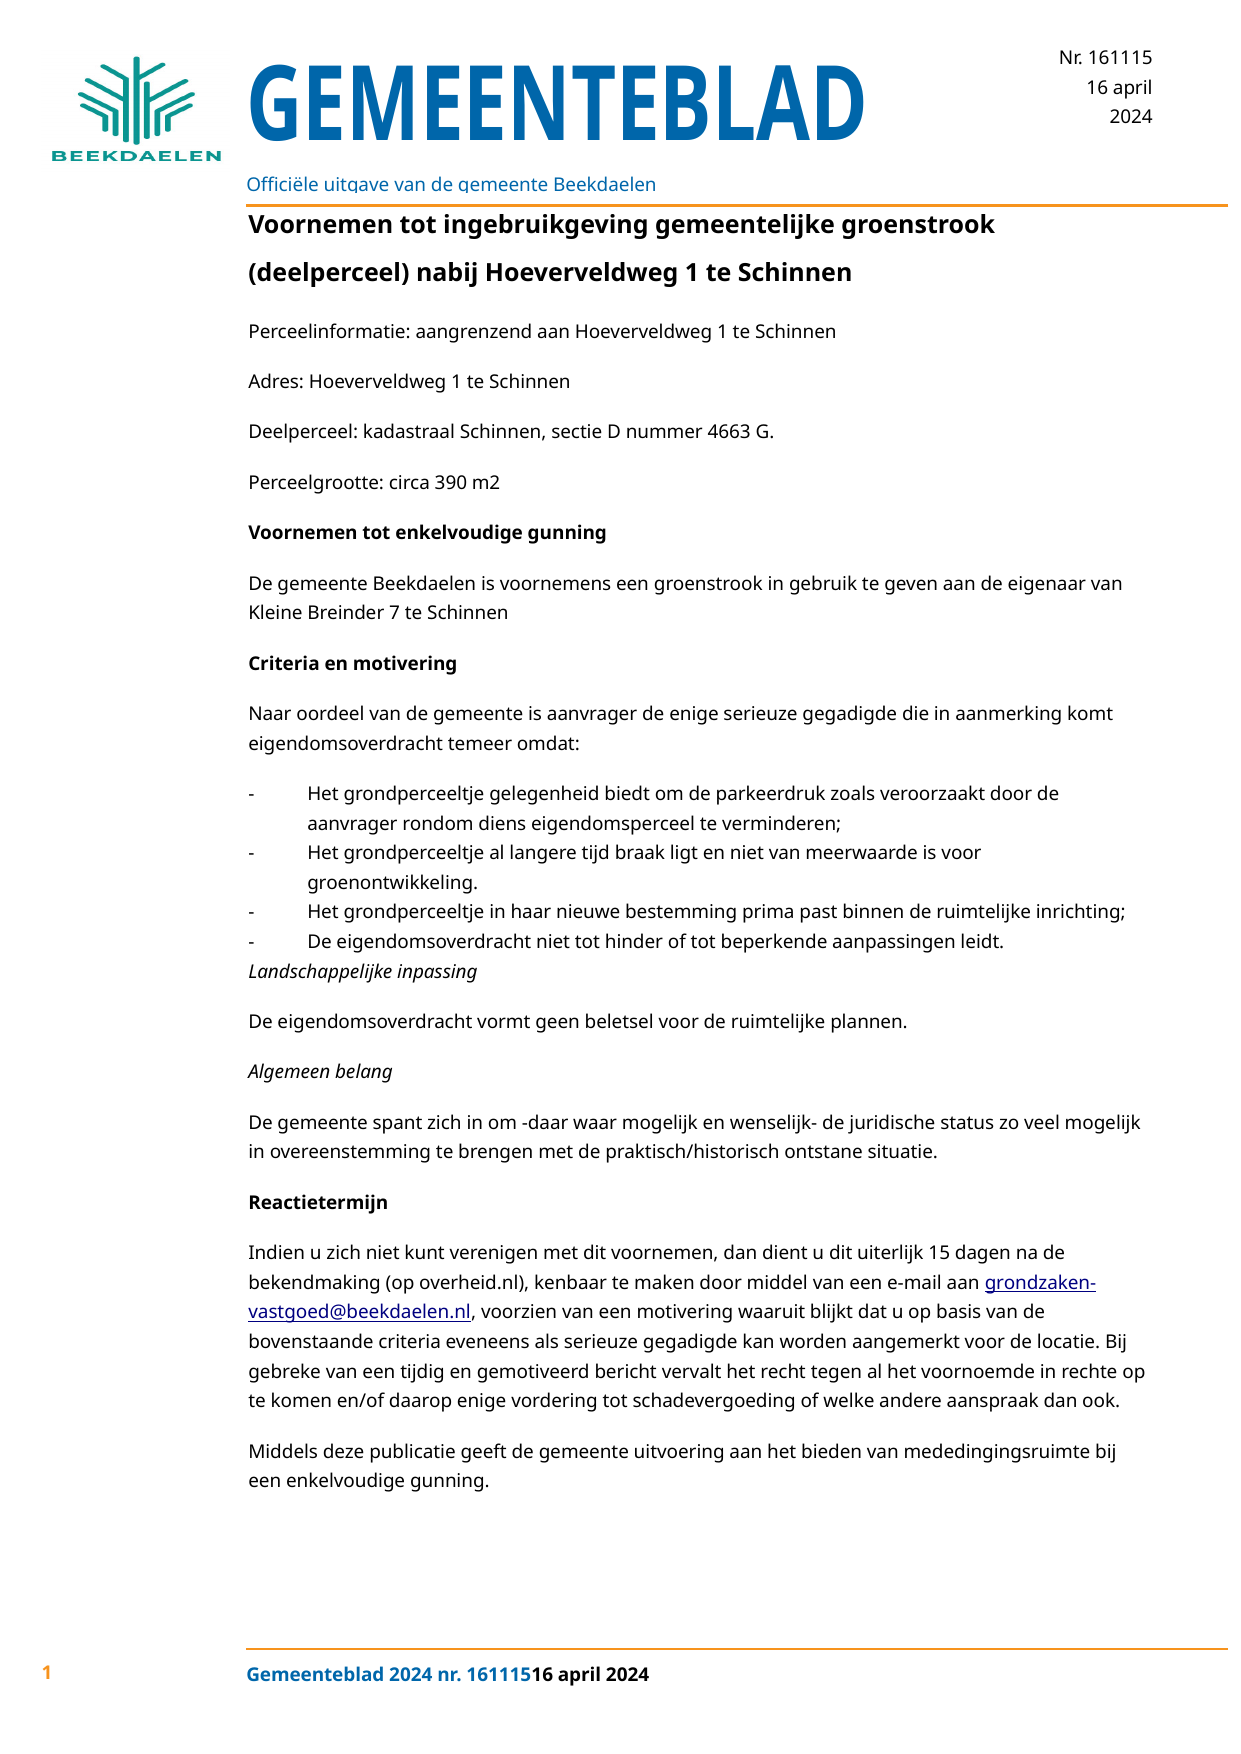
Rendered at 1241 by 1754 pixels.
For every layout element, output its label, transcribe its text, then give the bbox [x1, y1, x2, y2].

text Perceelinformatie: aangrenzend aan Hoeverveldweg 1 te Schinnen [248, 318, 1152, 344]
text Naar oordeel van de gemeente is aanvrager de enige serieuze gegadigde die in aanmerking komt eigendomsoverdracht temeer omdat: [248, 700, 1152, 756]
text De gemeente Beekdaelen is voornemens een groenstrook in gebruik te geven aan de eigenaar van Kleine Breinder 7 te Schinnen [248, 570, 1152, 625]
list Het grondperceeltje gelegenheid biedt om de parkeerdruk zoals veroorzaakt door de aanvrager rondom diens eigendomsperceel te verminderen; [248, 780, 1152, 836]
text De gemeente spant zich in om -daar waar mogelijk en wenselijk- de juridische status zo veel mogelijk in overeenstemming te brengen met de praktisch/historisch ontstane situatie. [248, 1109, 1152, 1164]
list De eigendomsoverdracht niet tot hinder of tot beperkende aanpassingen leidt. [248, 928, 1152, 954]
text Reactietermijn [248, 1189, 1152, 1215]
text Adres: Hoeverveldweg 1 te Schinnen [248, 368, 1152, 394]
list Het grondperceeltje in haar nieuwe bestemming prima past binnen de ruimtelijke inrichting; [248, 899, 1152, 924]
text Indien u zich niet kunt verenigen met dit voornemen, dan dient u dit uiterlijk 15 dagen na de bekendmaking (op overheid.nl), kenbaar te maken door middel van een e-mail aan grondzaken-vastgoed@beekdaelen.nl, voorzien van een motivering waaruit blijkt dat u op basis van de bovenstaande criteria eveneens als serieuze gegadigde kan worden aangemerkt voor de locatie. Bij gebreke van een tijdig en gemotiveerd bericht vervalt het recht tegen al het voornoemde in rechte op te komen en/of daarop enige vordering tot schadevergoeding of welke andere aanspraak dan ook. [248, 1239, 1152, 1413]
text Voornemen tot enkelvoudige gunning [248, 519, 1152, 545]
text Landschappelijke inpassing [248, 958, 1152, 984]
text Voornemen tot ingebruikgeving gemeentelijke groenstrook (deelperceel) nabij Hoeverveldweg 1 te Schinnen [248, 207, 1152, 288]
text Algemeen belang [248, 1059, 1152, 1084]
picture [41, 47, 231, 172]
text Deelperceel: kadastraal Schinnen, sectie D nummer 4663 G. [248, 419, 1152, 444]
text Criteria en motivering [248, 650, 1152, 676]
list Het grondperceeltje al langere tijd braak ligt en niet van meerwaarde is voor groenontwikkeling. [248, 839, 1152, 895]
text Perceelgrootte: circa 390 m2 [248, 469, 1152, 495]
text De eigendomsoverdracht vormt geen beletsel voor de ruimtelijke plannen. [248, 1008, 1152, 1034]
text Middels deze publicatie geeft de gemeente uitvoering aan het bieden van mededingingsruimte bij een enkelvoudige gunning. [248, 1438, 1152, 1493]
